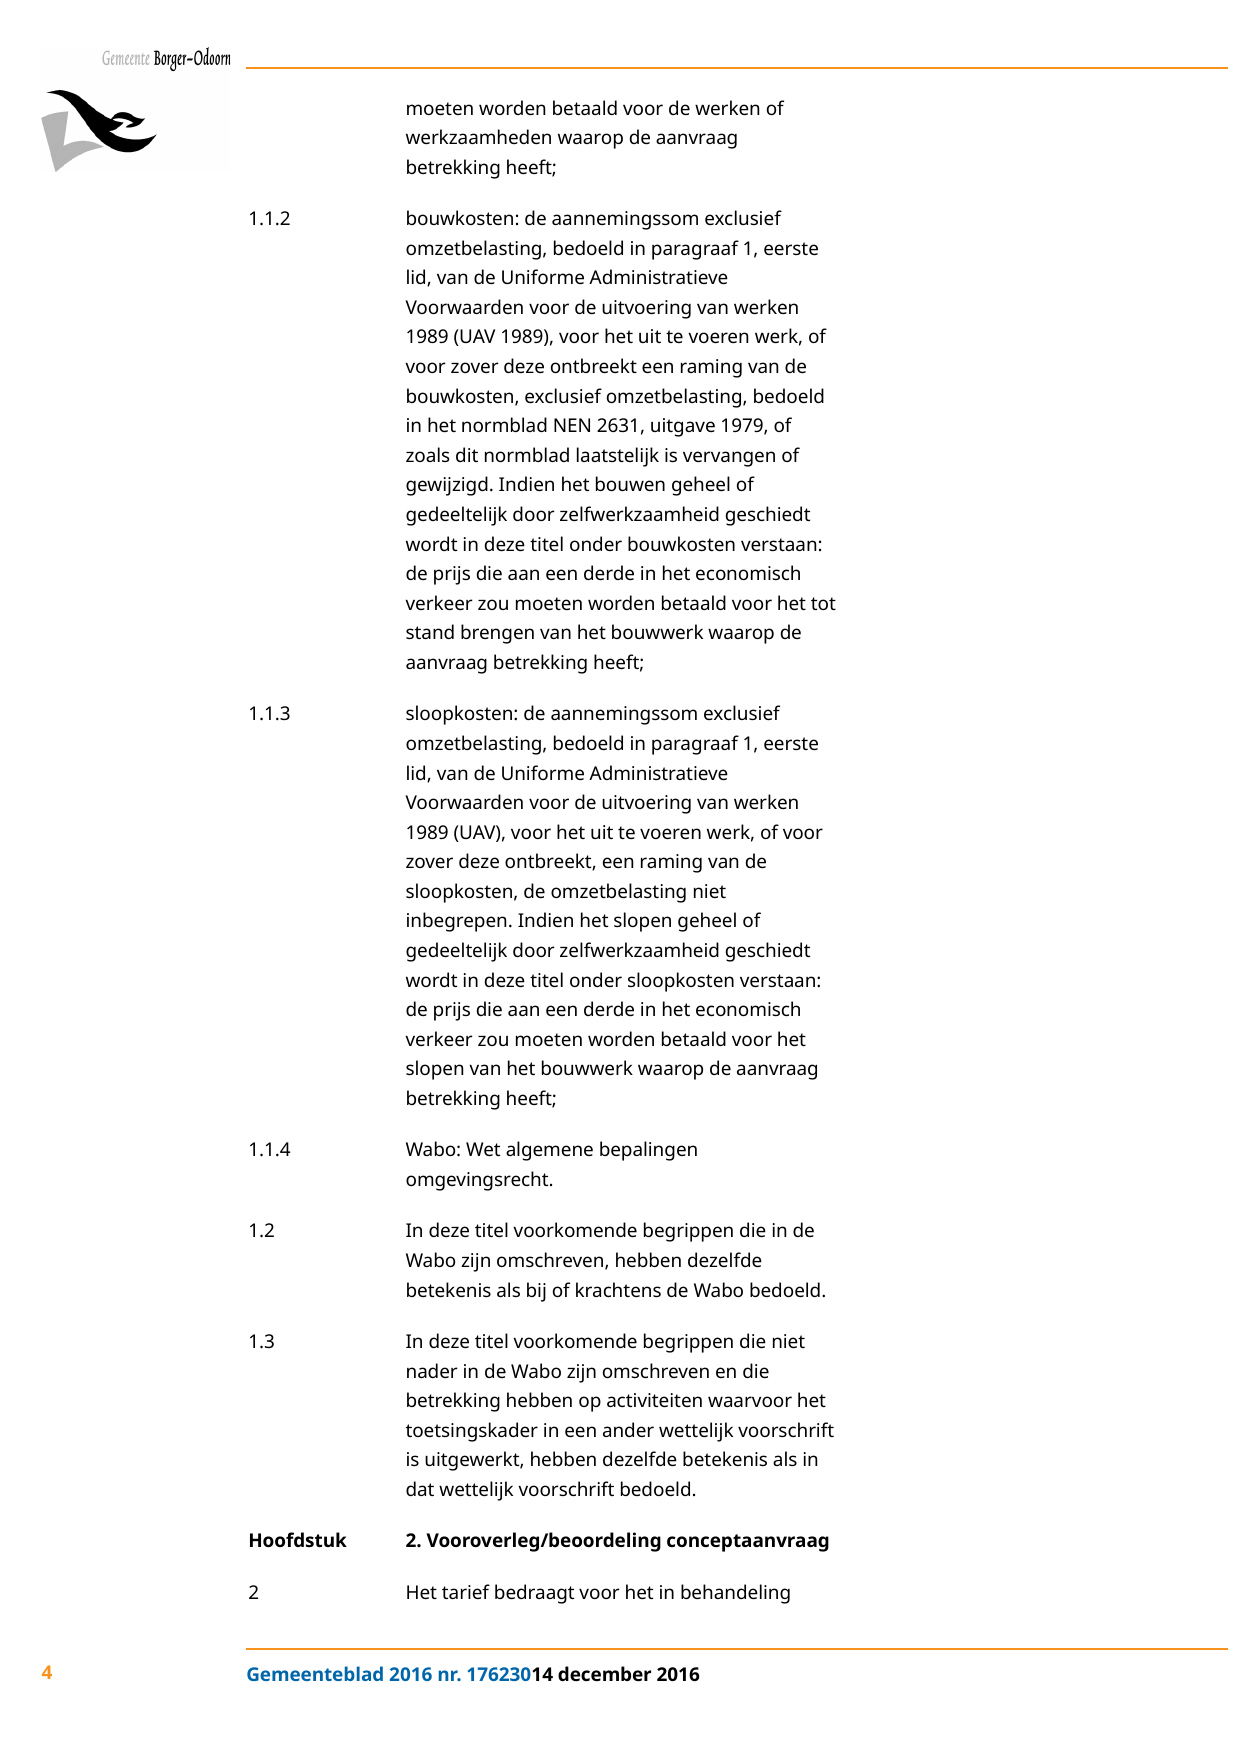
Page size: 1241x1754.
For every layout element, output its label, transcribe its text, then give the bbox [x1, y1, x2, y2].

table_cell In deze titel voorkomende begrippen die in de Wabo zijn omschreven, hebben dezelfde betekenis als bij of krachtens de Wabo bedoeld. [405, 1218, 837, 1303]
table_cell [994, 1579, 1152, 1605]
table_cell [248, 95, 405, 180]
table_cell 1.2 [248, 1218, 405, 1303]
table_cell [994, 1554, 1152, 1579]
table_cell [248, 180, 405, 205]
table_cell [837, 675, 994, 701]
table_cell [837, 1192, 994, 1218]
table_cell [837, 1502, 994, 1528]
table_cell sloopkosten: de aannemingssom exclusief omzetbelasting, bedoeld in paragraaf 1, eerste lid, van de Uniforme Administratieve Voorwaarden voor de uitvoering van werken 1989 (UAV), voor het uit te voeren werk, of voor zover deze ontbreekt, een raming van de sloopkosten, de omzetbelasting niet inbegrepen. Indien het slopen geheel of gedeeltelijk door zelfwerkzaamheid geschiedt wordt in deze titel onder sloopkosten verstaan: de prijs die aan een derde in het economisch verkeer zou moeten worden betaald voor het slopen van het bouwwerk waarop de aanvraag betrekking heeft; [405, 701, 837, 1111]
table_cell Hoofdstuk [248, 1528, 405, 1553]
table_cell bouwkosten: de aannemingssom exclusief omzetbelasting, bedoeld in paragraaf 1, eerste lid, van de Uniforme Administratieve Voorwaarden voor de uitvoering van werken 1989 (UAV 1989), voor het uit te voeren werk, of voor zover deze ontbreekt een raming van de bouwkosten, exclusief omzetbelasting, bedoeld in het normblad NEN 2631, uitgave 1979, of zoals dit normblad laatstelijk is vervangen of gewijzigd. Indien het bouwen geheel of gedeeltelijk door zelfwerkzaamheid geschiedt wordt in deze titel onder bouwkosten verstaan: de prijs die aan een derde in het economisch verkeer zou moeten worden betaald voor het tot stand brengen van het bouwwerk waarop de aanvraag betrekking heeft; [405, 205, 837, 675]
table_cell [405, 675, 837, 701]
table_cell [994, 95, 1152, 180]
table_cell [837, 1554, 994, 1579]
table_cell [837, 180, 994, 205]
table_cell [405, 1502, 837, 1528]
table_cell [994, 675, 1152, 701]
table_cell [994, 1111, 1152, 1137]
table_cell [994, 1218, 1152, 1303]
table_cell [405, 180, 837, 205]
table_cell [994, 1502, 1152, 1528]
table_cell 1.3 [248, 1328, 405, 1502]
table_cell [837, 1579, 994, 1605]
table_cell [994, 1137, 1152, 1192]
table_cell [405, 1192, 837, 1218]
table_cell [405, 1303, 837, 1328]
table_cell [994, 1328, 1152, 1502]
table_cell [405, 1111, 837, 1137]
table_cell [994, 1528, 1152, 1553]
picture [41, 47, 231, 172]
table_cell [837, 1303, 994, 1328]
table_cell [837, 1328, 994, 1502]
table_cell 1.1.2 [248, 205, 405, 675]
table_cell [248, 1303, 405, 1328]
table_cell 1.1.3 [248, 701, 405, 1111]
table_cell [248, 1502, 405, 1528]
table_cell Het tarief bedraagt voor het in behandeling [405, 1579, 837, 1605]
table_cell [994, 1192, 1152, 1218]
table_cell 2 [248, 1579, 405, 1605]
table_cell [248, 675, 405, 701]
table_cell [248, 1111, 405, 1137]
table_cell Wabo: Wet algemene bepalingen omgevingsrecht. [405, 1137, 837, 1192]
table_cell [248, 1554, 405, 1579]
table_cell moeten worden betaald voor de werken of werkzaamheden waarop de aanvraag betrekking heeft; [405, 95, 837, 180]
table_cell [994, 205, 1152, 675]
table_cell [248, 1192, 405, 1218]
table_cell 2. Vooroverleg/beoordeling conceptaanvraag [405, 1528, 837, 1553]
table_cell [837, 701, 994, 1111]
table_cell In deze titel voorkomende begrippen die niet nader in de Wabo zijn omschreven en die betrekking hebben op activiteiten waarvoor het toetsingskader in een ander wettelijk voorschrift is uitgewerkt, hebben dezelfde betekenis als in dat wettelijk voorschrift bedoeld. [405, 1328, 837, 1502]
table_cell [405, 1554, 837, 1579]
table_cell [837, 1528, 994, 1553]
table_cell [837, 1218, 994, 1303]
table_cell [994, 701, 1152, 1111]
table_cell [994, 180, 1152, 205]
table_cell [837, 205, 994, 675]
table_cell [837, 1137, 994, 1192]
table_cell 1.1.4 [248, 1137, 405, 1192]
table_cell [837, 95, 994, 180]
table_cell [837, 1111, 994, 1137]
table_cell [994, 1303, 1152, 1328]
